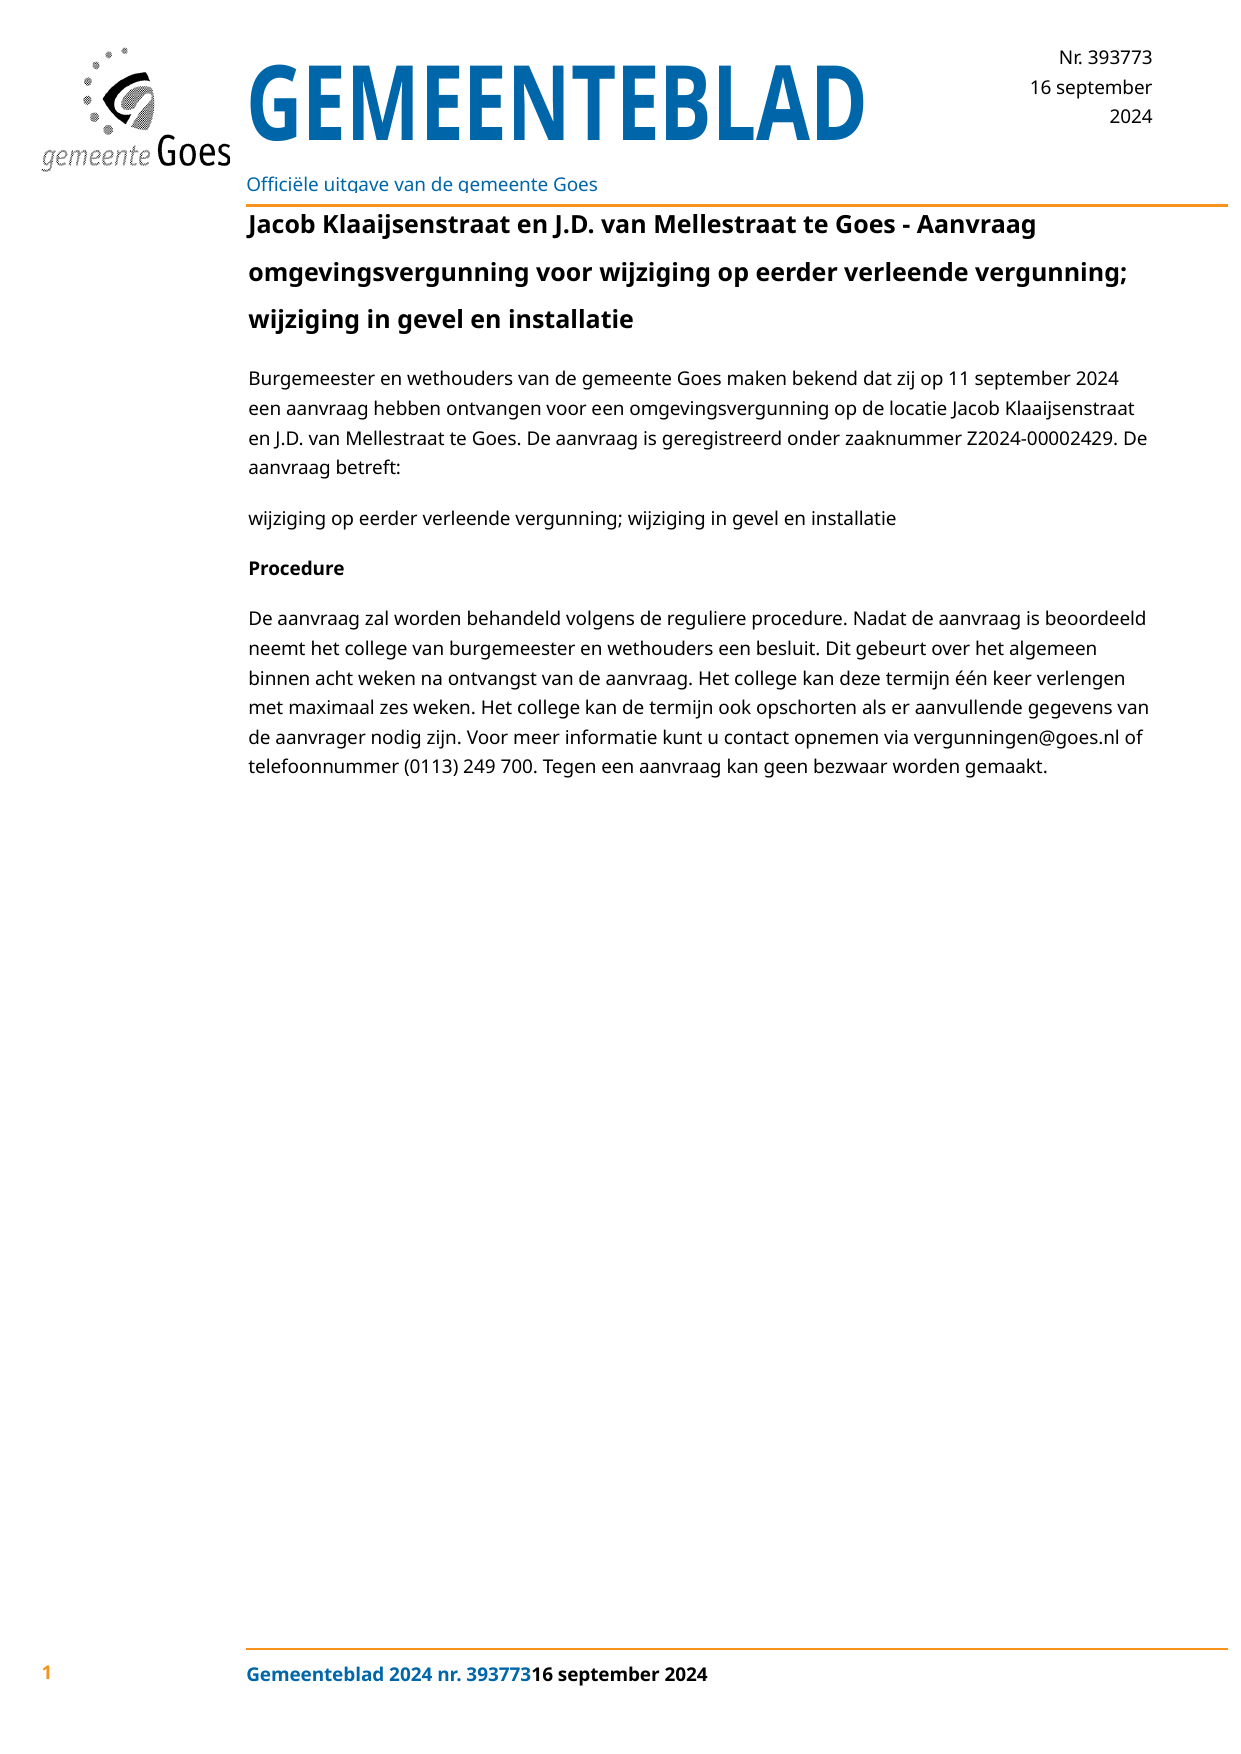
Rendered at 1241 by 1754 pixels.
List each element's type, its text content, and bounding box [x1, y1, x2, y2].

text Burgemeester en wethouders van de gemeente Goes maken bekend dat zij op 11 september 2024 een aanvraag hebben ontvangen voor een omgevingsvergunning op de locatie Jacob Klaaijsenstraat en J.D. van Mellestraat te Goes. De aanvraag is geregistreerd onder zaaknummer Z2024-00002429. De aanvraag betreft: [248, 366, 1152, 480]
text Procedure [248, 555, 1152, 581]
text wijziging op eerder verleende vergunning; wijziging in gevel en installatie [248, 505, 1152, 530]
picture [41, 47, 231, 172]
text De aanvraag zal worden behandeld volgens de reguliere procedure. Nadat de aanvraag is beoordeeld neemt het college van burgemeester en wethouders een besluit. Dit gebeurt over het algemeen binnen acht weken na ontvangst van de aanvraag. Het college kan deze termijn één keer verlengen met maximaal zes weken. Het college kan de termijn ook opschorten als er aanvullende gegevens van de aanvrager nodig zijn. Voor meer informatie kunt u contact opnemen via vergunningen@goes.nl of telefoonnummer (0113) 249 700. Tegen een aanvraag kan geen bezwaar worden gemaakt. [248, 606, 1152, 779]
text Jacob Klaaijsenstraat en J.D. van Mellestraat te Goes - Aanvraag omgevingsvergunning voor wijziging op eerder verleende vergunning; wijziging in gevel en installatie [248, 207, 1152, 336]
